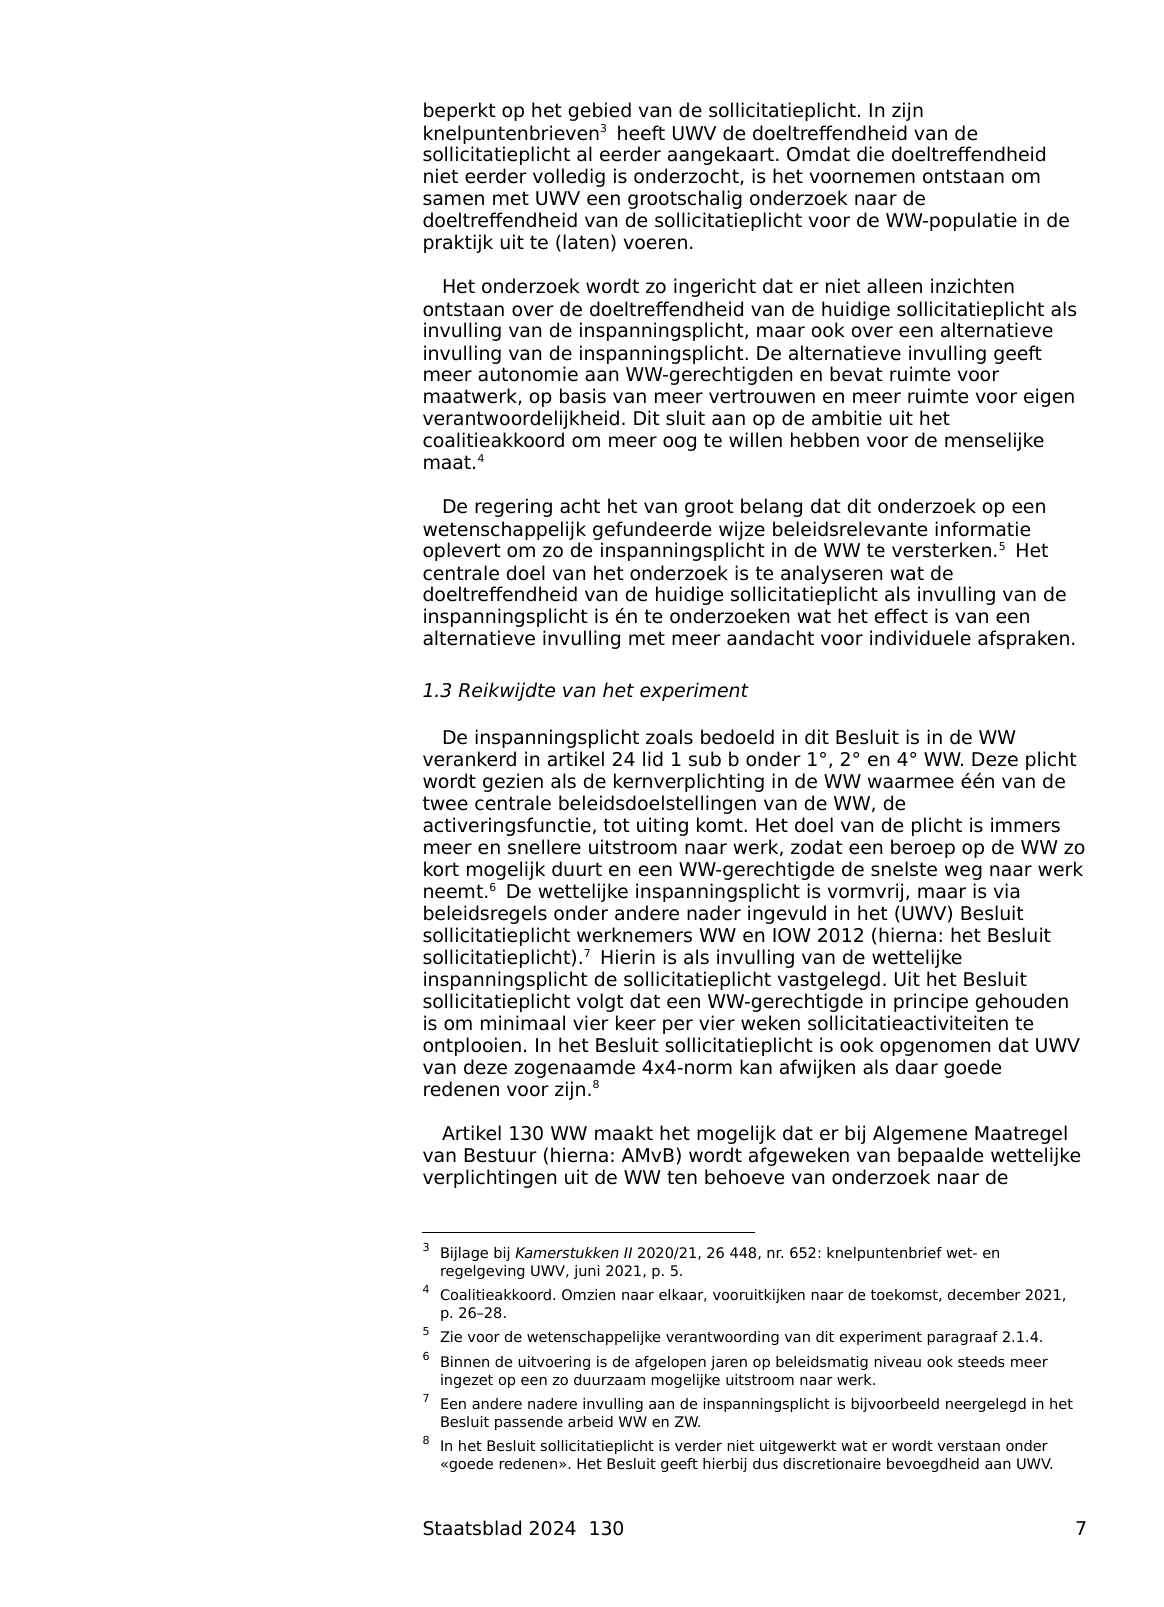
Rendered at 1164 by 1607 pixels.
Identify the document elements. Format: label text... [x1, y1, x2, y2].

text beperkt op het gebied van de sollicitatieplicht. In zijn knelpuntenbrieven heeft UWV de doeltreffendheid van de sollicitatieplicht al eerder aangekaart. Omdat die doeltreffendheid niet eerder volledig is onderzocht, is het voornemen ontstaan om samen met UWV een grootschalig onderzoek naar de doeltreffendheid van de sollicitatieplicht voor de WW-populatie in de praktijk uit te (laten) voeren. [422, 100, 1087, 254]
text Coalitieakkoord. Omzien naar elkaar, vooruitkijken naar de toekomst, december 2021, p. 26–28. [422, 1283, 1087, 1322]
text Binnen de uitvoering is de afgelopen jaren op beleidsmatig niveau ook steeds meer ingezet op een zo duurzaam mogelijke uitstroom naar werk. [422, 1350, 1087, 1389]
text Het onderzoek wordt zo ingericht dat er niet alleen inzichten ontstaan over de doeltreffendheid van de huidige sollicitatieplicht als invulling van de inspanningsplicht, maar ook over een alternatieve invulling van de inspanningsplicht. De alternatieve invulling geeft meer autonomie aan WW-gerechtigden en bevat ruimte voor maatwerk, op basis van meer vertrouwen en meer ruimte voor eigen verantwoordelijkheid. Dit sluit aan op de ambitie uit het coalitieakkoord om meer oog te willen hebben voor de menselijke maat. [422, 276, 1087, 474]
text Bijlage bij Kamerstukken II 2020/21, 26 448, nr. 652: knelpuntenbrief wet- en regelgeving UWV, juni 2021, p. 5. [422, 1241, 1087, 1280]
text De inspanningsplicht zoals bedoeld in dit Besluit is in de WW verankerd in artikel 24 lid 1 sub b onder 1°, 2° en 4° WW. Deze plicht wordt gezien als de kernverplichting in de WW waarmee één van de twee centrale beleidsdoelstellingen van de WW, de activeringsfunctie, tot uiting komt. Het doel van de plicht is immers meer en snellere uitstroom naar werk, zodat een beroep op de WW zo kort mogelijk duurt en een WW-gerechtigde de snelste weg naar werk neemt. De wettelijke inspanningsplicht is vormvrij, maar is via beleidsregels onder andere nader ingevuld in het (UWV) Besluit sollicitatieplicht werknemers WW en IOW 2012 (hierna: het Besluit sollicitatieplicht). Hierin is als invulling van de wettelijke inspanningsplicht de sollicitatieplicht vastgelegd. Uit het Besluit sollicitatieplicht volgt dat een WW-gerechtigde in principe gehouden is om minimaal vier keer per vier weken sollicitatieactiviteiten te ontplooien. In het Besluit sollicitatieplicht is ook opgenomen dat UWV van deze zogenaamde 4x4-norm kan afwijken als daar goede redenen voor zijn. [422, 727, 1087, 1101]
text Een andere nadere invulling aan de inspanningsplicht is bijvoorbeeld neergelegd in het Besluit passende arbeid WW en ZW. [422, 1392, 1087, 1431]
text De regering acht het van groot belang dat dit onderzoek op een wetenschappelijk gefundeerde wijze beleidsrelevante informatie oplevert om zo de inspanningsplicht in de WW te versterken. Het centrale doel van het onderzoek is te analyseren wat de doeltreffendheid van de huidige sollicitatieplicht als invulling van de inspanningsplicht is én te onderzoeken wat het effect is van een alternatieve invulling met meer aandacht voor individuele afspraken. [422, 496, 1087, 650]
text Zie voor de wetenschappelijke verantwoording van dit experiment paragraaf 2.1.4. [422, 1325, 1087, 1347]
text In het Besluit sollicitatieplicht is verder niet uitgewerkt wat er wordt verstaan onder «goede redenen». Het Besluit geeft hierbij dus discretionaire bevoegdheid aan UWV. [422, 1434, 1087, 1473]
text Artikel 130 WW maakt het mogelijk dat er bij Algemene Maatregel van Bestuur (hierna: AMvB) wordt afgeweken van bepaalde wettelijke verplichtingen uit de WW ten behoeve van onderzoek naar de [422, 1123, 1087, 1189]
subtitle 1.3 Reikwijdte van het experiment [422, 680, 1087, 702]
